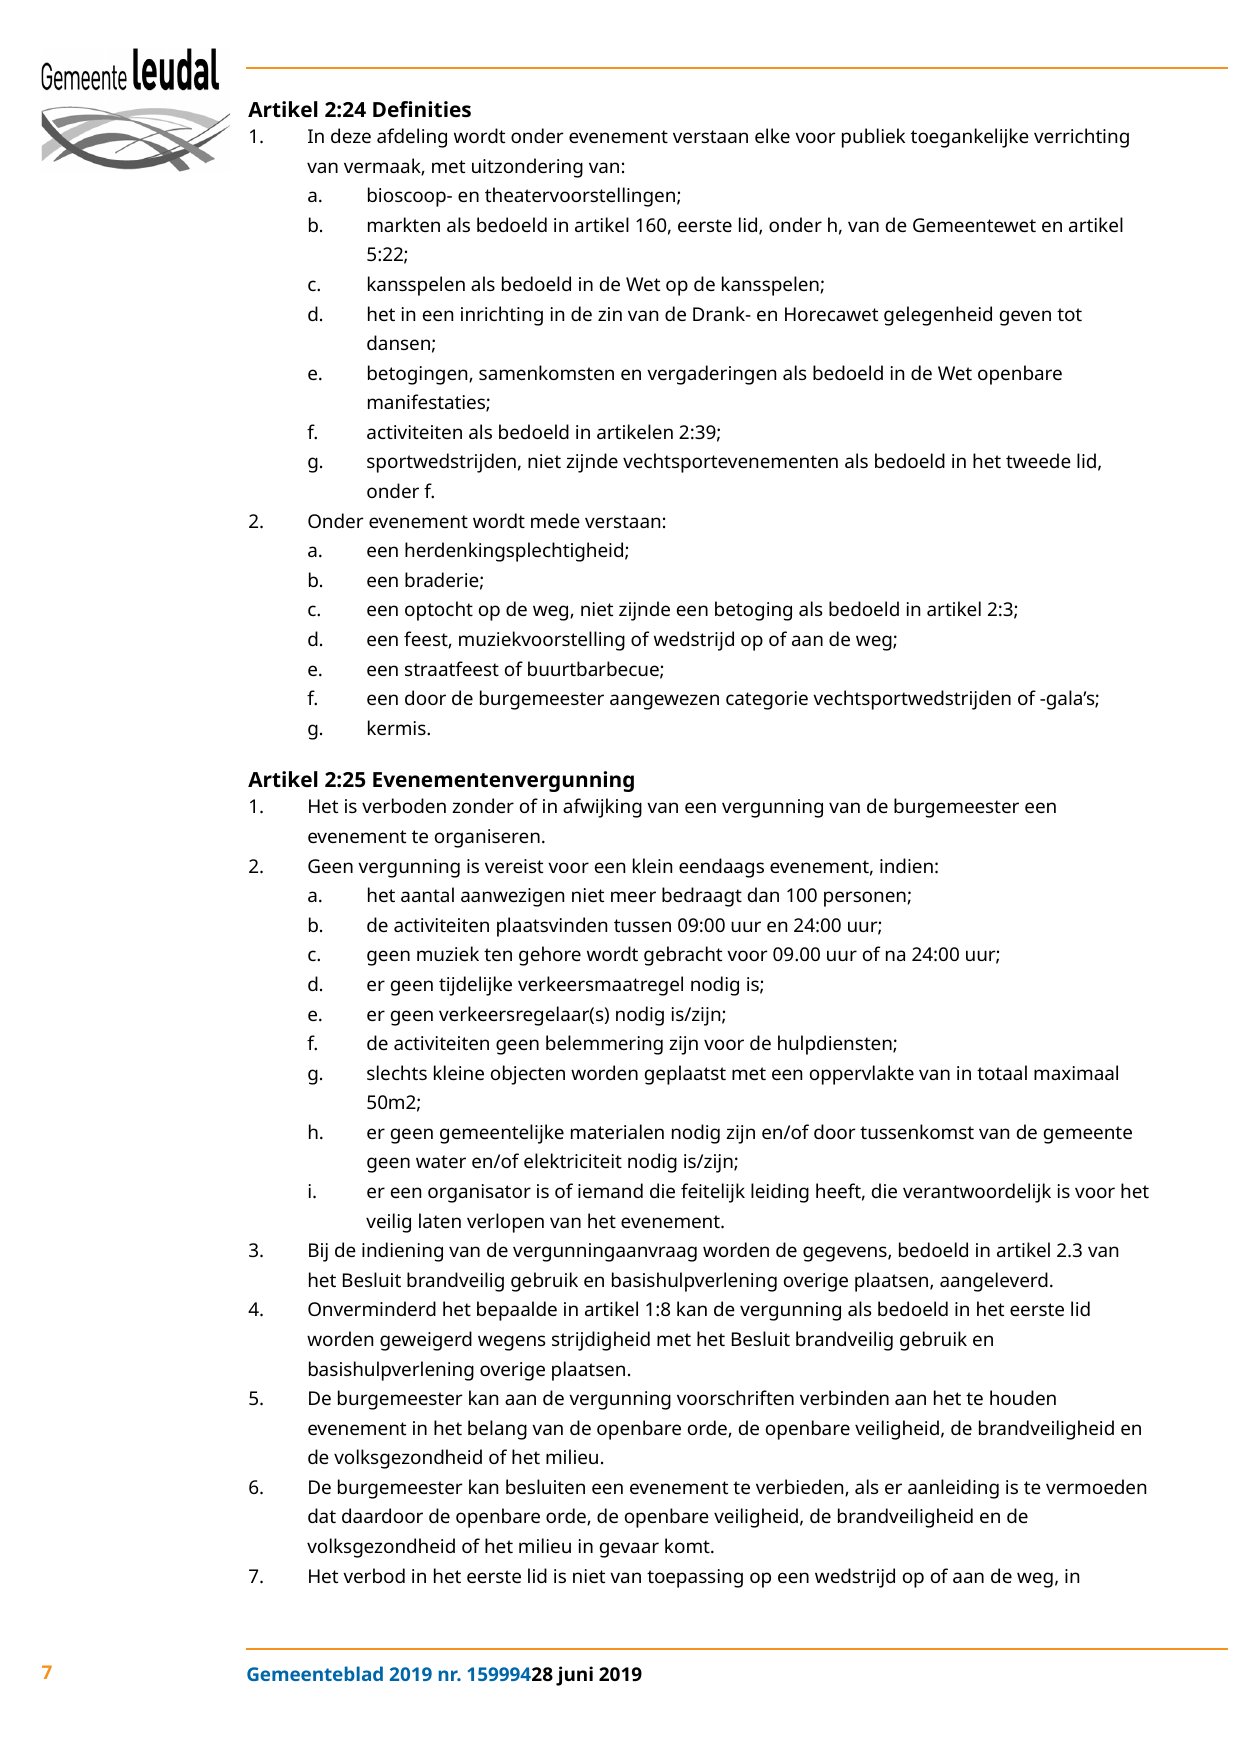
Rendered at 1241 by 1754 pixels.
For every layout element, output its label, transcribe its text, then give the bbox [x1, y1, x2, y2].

list een feest, muziekvoorstelling of wedstrijd op of aan de weg; [307, 626, 1152, 652]
list het in een inrichting in de zin van de Drank- en Horecawet gelegenheid geven tot dansen; [307, 301, 1152, 356]
text Artikel 2:25 Evenementenvergunning [248, 765, 1152, 794]
list kermis. [307, 715, 1152, 741]
list een braderie; [307, 567, 1152, 593]
list betogingen, samenkomsten en vergaderingen als bedoeld in de Wet openbare manifestaties; [307, 360, 1152, 415]
list activiteiten als bedoeld in artikelen 2:39; [307, 419, 1152, 445]
list een herdenkingsplechtigheid; [307, 537, 1152, 563]
text Artikel 2:24 Definities [248, 95, 1152, 123]
list het aantal aanwezigen niet meer bedraagt dan 100 personen; [307, 882, 1152, 908]
list geen muziek ten gehore wordt gebracht voor 09.00 uur of na 24:00 uur; [307, 942, 1152, 967]
list markten als bedoeld in artikel 160, eerste lid, onder h, van de Gemeentewet en artikel 5:22; [307, 212, 1152, 267]
list Het is verboden zonder of in afwijking van een vergunning van de burgemeester een evenement te organiseren. [248, 794, 1152, 849]
list een door de burgemeester aangewezen categorie vechtsportwedstrijden of -gala’s; [307, 685, 1152, 711]
list De burgemeester kan aan de vergunning voorschriften verbinden aan het te houden evenement in het belang van de openbare orde, de openbare veiligheid, de brandveiligheid en de volksgezondheid of het milieu. [248, 1385, 1152, 1470]
list de activiteiten plaatsvinden tussen 09:00 uur en 24:00 uur; [307, 912, 1152, 938]
list Onder evenement wordt mede verstaan: [248, 508, 1152, 533]
list een straatfeest of buurtbarbecue; [307, 656, 1152, 681]
picture [41, 47, 231, 172]
list Bij de indiening van de vergunningaanvraag worden de gegevens, bedoeld in artikel 2.3 van het Besluit brandveilig gebruik en basishulpverlening overige plaatsen, aangeleverd. [248, 1237, 1152, 1293]
list Het verbod in het eerste lid is niet van toepassing op een wedstrijd op of aan de weg, in [248, 1563, 1152, 1589]
list er geen gemeentelijke materialen nodig zijn en/of door tussenkomst van de gemeente geen water en/of elektriciteit nodig is/zijn; [307, 1119, 1152, 1174]
list slechts kleine objecten worden geplaatst met een oppervlakte van in totaal maximaal 50m2; [307, 1060, 1152, 1115]
list De burgemeester kan besluiten een evenement te verbieden, als er aanleiding is te vermoeden dat daardoor de openbare orde, de openbare veiligheid, de brandveiligheid en de volksgezondheid of het milieu in gevaar komt. [248, 1474, 1152, 1559]
list de activiteiten geen belemmering zijn voor de hulpdiensten; [307, 1030, 1152, 1056]
list In deze afdeling wordt onder evenement verstaan elke voor publiek toegankelijke verrichting van vermaak, met uitzondering van: [248, 123, 1152, 178]
list er geen verkeersregelaar(s) nodig is/zijn; [307, 1001, 1152, 1027]
list bioscoop- en theatervoorstellingen; [307, 182, 1152, 208]
list er geen tijdelijke verkeersmaatregel nodig is; [307, 971, 1152, 997]
list een optocht op de weg, niet zijnde een betoging als bedoeld in artikel 2:3; [307, 597, 1152, 622]
list sportwedstrijden, niet zijnde vechtsportevenementen als bedoeld in het tweede lid, onder f. [307, 449, 1152, 504]
list kansspelen als bedoeld in de Wet op de kansspelen; [307, 271, 1152, 297]
list er een organisator is of iemand die feitelijk leiding heeft, die verantwoordelijk is voor het veilig laten verlopen van het evenement. [307, 1178, 1152, 1234]
list Onverminderd het bepaalde in artikel 1:8 kan de vergunning als bedoeld in het eerste lid worden geweigerd wegens strijdigheid met het Besluit brandveilig gebruik en basishulpverlening overige plaatsen. [248, 1297, 1152, 1382]
list Geen vergunning is vereist voor een klein eendaags evenement, indien: [248, 853, 1152, 879]
